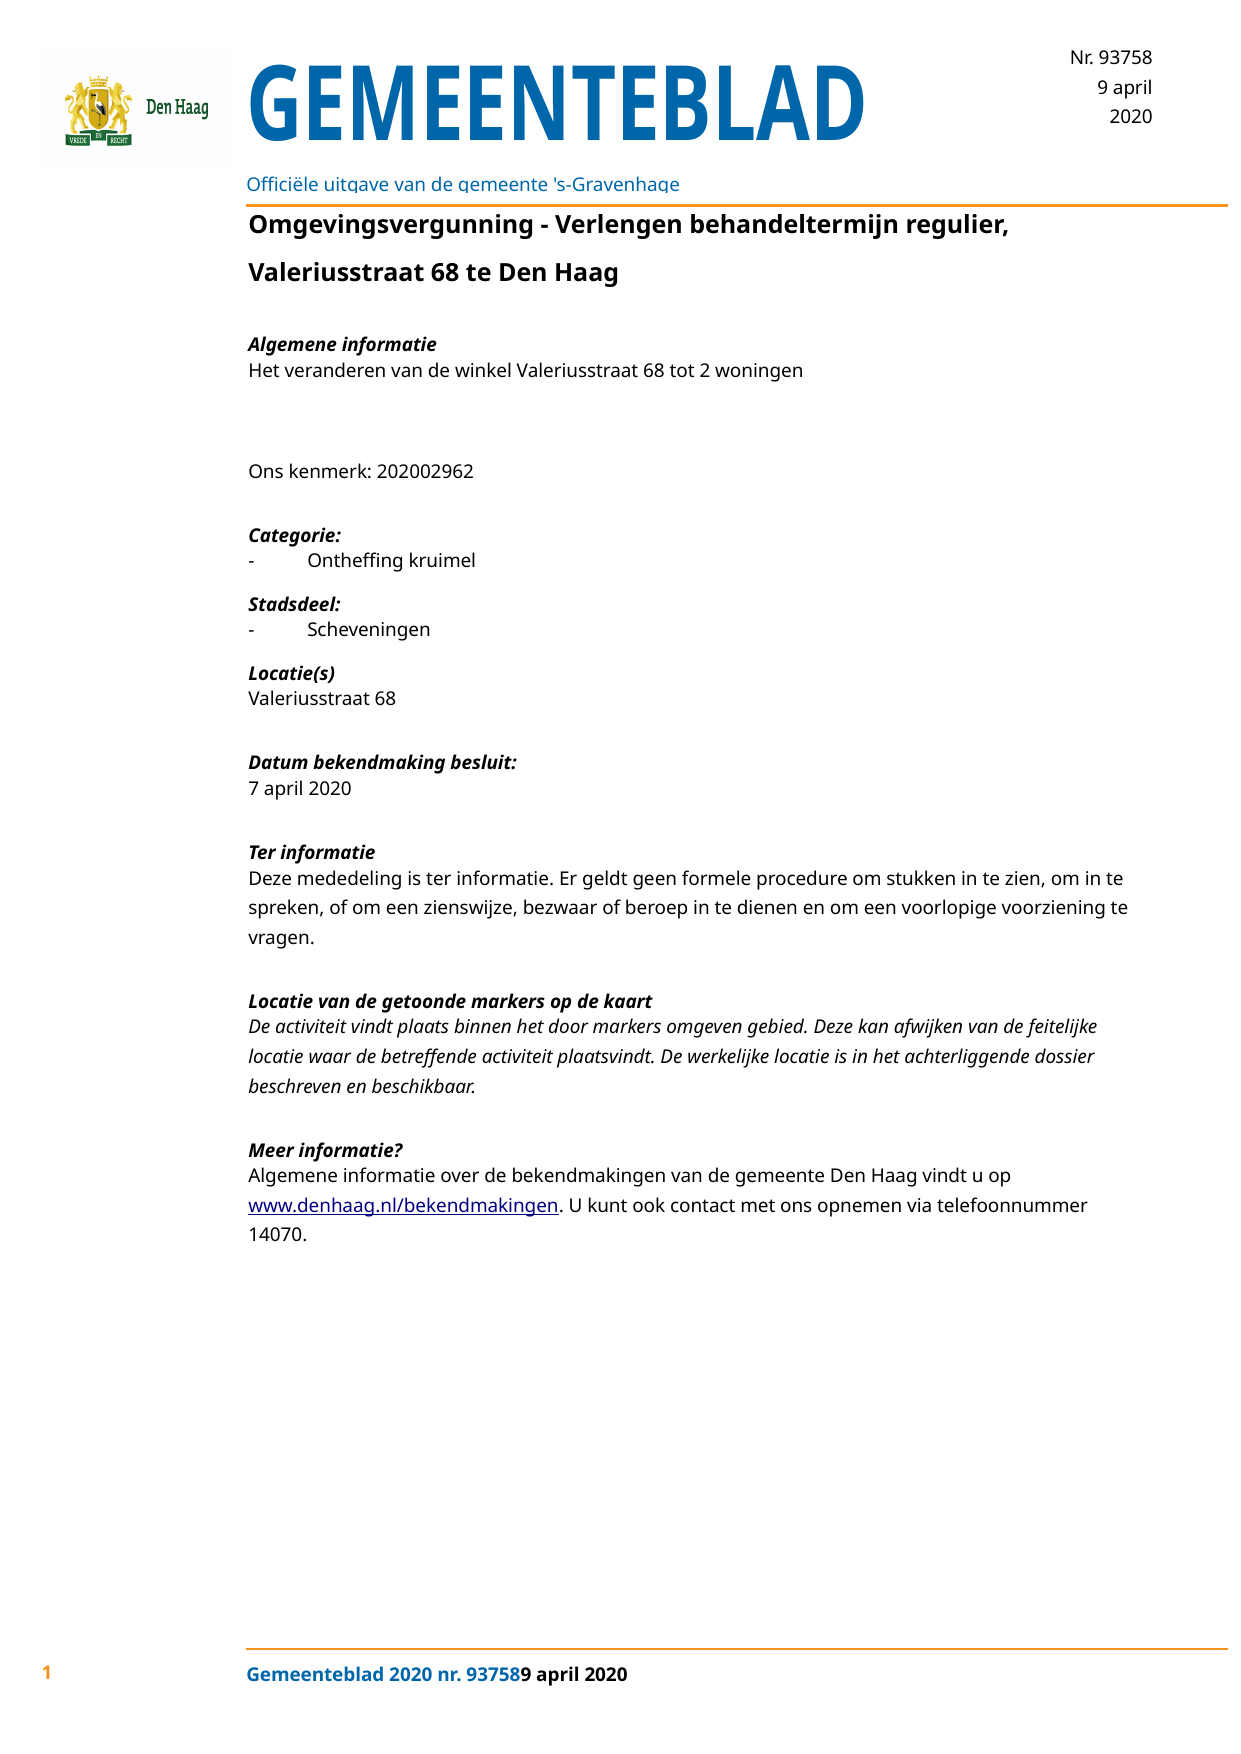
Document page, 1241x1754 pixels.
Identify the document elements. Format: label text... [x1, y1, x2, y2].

text Het veranderen van de winkel Valeriusstraat 68 tot 2 woningen [248, 357, 1152, 383]
text Locatie(s) [248, 660, 1152, 685]
list Ontheffing kruimel [248, 548, 1152, 573]
text De activiteit vindt plaats binnen het door markers omgeven gebied. Deze kan afwijken van de feitelijke locatie waar de betreffende activiteit plaatsvindt. De werkelijke locatie is in het achterliggende dossier beschreven en beschikbaar. [248, 1014, 1152, 1098]
text Stadsdeel: [248, 591, 1152, 617]
text Valeriusstraat 68 [248, 685, 1152, 711]
text 7 april 2020 [248, 775, 1152, 801]
text Ter informatie [248, 839, 1152, 865]
text Omgevingsvergunning - Verlengen behandeltermijn regulier, Valeriusstraat 68 te Den Haag [248, 207, 1152, 288]
text Algemene informatie [248, 331, 1152, 357]
list Scheveningen [248, 617, 1152, 642]
text Datum bekendmaking besluit: [248, 749, 1152, 775]
text Deze mededeling is ter informatie. Er geldt geen formele procedure om stukken in te zien, om in te spreken, of om een zienswijze, bezwaar of beroep in te dienen en om een voorlopige voorziening te vragen. [248, 865, 1152, 950]
text Meer informatie? [248, 1137, 1152, 1162]
text Algemene informatie over de bekendmakingen van de gemeente Den Haag vindt u op www.denhaag.nl/bekendmakingen. U kunt ook contact met ons opnemen via telefoonnummer 14070. [248, 1162, 1152, 1247]
text Locatie van de getoonde markers op de kaart [248, 988, 1152, 1014]
picture [41, 47, 231, 172]
text Ons kenmerk: 202002962 [248, 458, 1152, 484]
text Categorie: [248, 522, 1152, 548]
